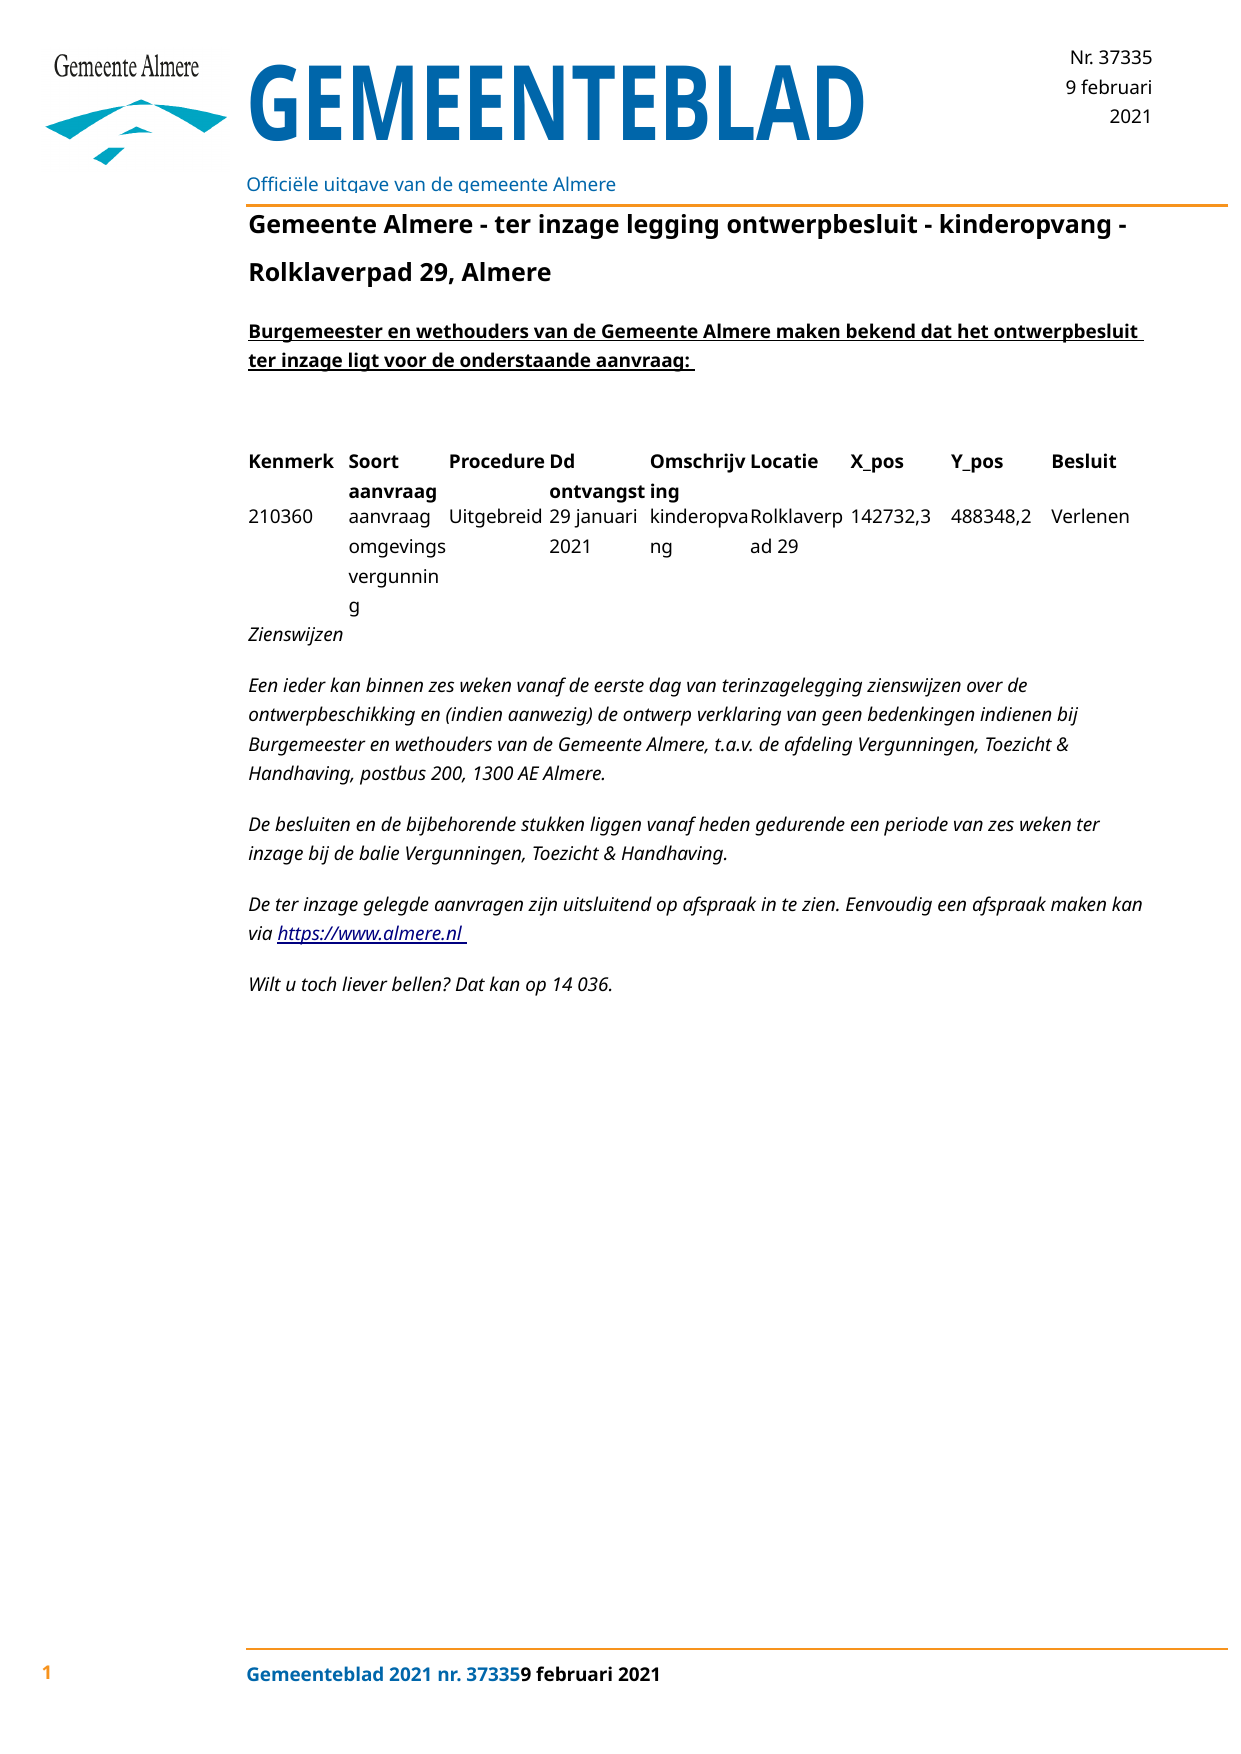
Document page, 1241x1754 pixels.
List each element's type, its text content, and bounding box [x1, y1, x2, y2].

table_cell 142732,3 [850, 504, 951, 618]
table_cell Verlenen [1051, 504, 1152, 618]
table_header Soort aanvraag [348, 449, 449, 504]
text Gemeente Almere - ter inzage legging ontwerpbesluit - kinderopvang - Rolklaverpad 29, Almere [248, 207, 1152, 288]
table_cell 29 januari 2021 [549, 504, 649, 618]
text De ter inzage gelegde aanvragen zijn uitsluitend op afspraak in te zien. Eenvoudig een afspraak maken kan via https://www.almere.nl [248, 891, 1152, 946]
table_header Omschrijving [650, 449, 750, 504]
table_cell Rolklaverpad 29 [750, 504, 850, 618]
table_header Procedure [449, 449, 549, 504]
text De besluiten en de bijbehorende stukken liggen vanaf heden gedurende een periode van zes weken ter inzage bij de balie Vergunningen, Toezicht & Handhaving. [248, 811, 1152, 866]
text Wilt u toch liever bellen? Dat kan op 14 036. [248, 971, 1152, 997]
table_header Kenmerk [248, 449, 348, 504]
table_cell kinderopvang [650, 504, 750, 618]
table_cell 488348,2 [951, 504, 1051, 618]
table_header Locatie [750, 449, 850, 504]
table_header Besluit [1051, 449, 1152, 504]
table_header Dd ontvangst [549, 449, 649, 504]
table_cell Uitgebreid [449, 504, 549, 618]
table_cell 210360 [248, 504, 348, 618]
table_cell aanvraag omgevingsvergunning [348, 504, 449, 618]
text Burgemeester en wethouders van de Gemeente Almere maken bekend dat het ontwerpbesluit ter inzage ligt voor de onderstaande aanvraag: [248, 318, 1152, 373]
text Zienswijzen [248, 621, 1152, 647]
text Een ieder kan binnen zes weken vanaf de eerste dag van terinzagelegging zienswijzen over de ontwerpbeschikking en (indien aanwezig) de ontwerp verklaring van geen bedenkingen indienen bij Burgemeester en wethouders van de Gemeente Almere, t.a.v. de afdeling Vergunningen, Toezicht & Handhaving, postbus 200, 1300 AE Almere. [248, 672, 1152, 786]
table_header Y_pos [951, 449, 1051, 504]
picture [41, 47, 231, 172]
table_header X_pos [850, 449, 951, 504]
